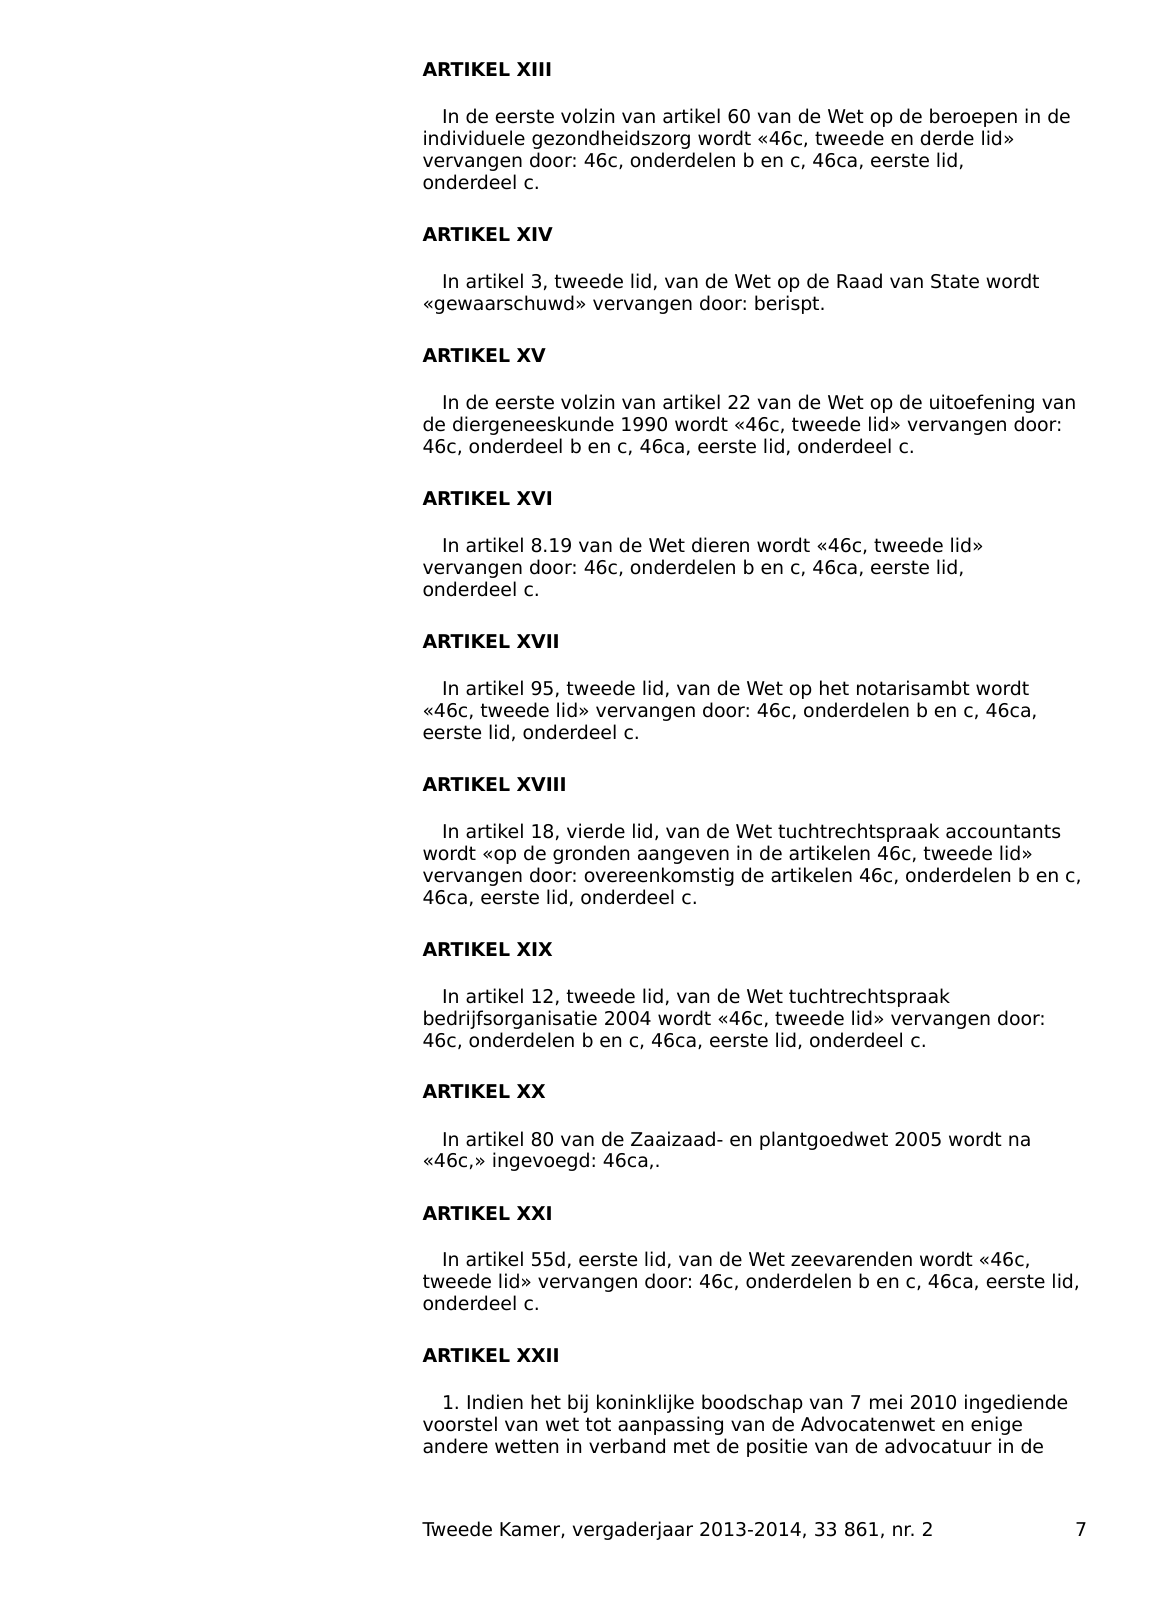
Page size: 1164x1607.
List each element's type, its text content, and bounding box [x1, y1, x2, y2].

subtitle ARTIKEL XIV [422, 224, 1087, 246]
text In artikel 18, vierde lid, van de Wet tuchtrechtspraak accountants wordt «op de gronden aangeven in de artikelen 46c, tweede lid» vervangen door: overeenkomstig de artikelen 46c, onderdelen b en c, 46ca, eerste lid, onderdeel c. [422, 821, 1087, 908]
subtitle ARTIKEL XVI [422, 488, 1087, 510]
text In artikel 55d, eerste lid, van de Wet zeevarenden wordt «46c, tweede lid» vervangen door: 46c, onderdelen b en c, 46ca, eerste lid, onderdeel c. [422, 1249, 1087, 1315]
subtitle ARTIKEL XVIII [422, 774, 1087, 796]
subtitle ARTIKEL XX [422, 1081, 1087, 1103]
text In de eerste volzin van artikel 22 van de Wet op de uitoefening van de diergeneeskunde 1990 wordt «46c, tweede lid» vervangen door: 46c, onderdeel b en c, 46ca, eerste lid, onderdeel c. [422, 392, 1087, 458]
text In artikel 3, tweede lid, van de Wet op de Raad van State wordt «gewaarschuwd» vervangen door: berispt. [422, 271, 1087, 315]
subtitle ARTIKEL XIX [422, 938, 1087, 961]
subtitle ARTIKEL XXI [422, 1202, 1087, 1224]
subtitle ARTIKEL XVII [422, 631, 1087, 653]
text In artikel 80 van de Zaaizaad- en plantgoedwet 2005 wordt na «46c,» ingevoegd: 46ca,. [422, 1128, 1087, 1172]
text 1. Indien het bij koninklijke boodschap van 7 mei 2010 ingediende voorstel van wet tot aanpassing van de Advocatenwet en enige andere wetten in verband met de positie van de advocatuur in de [422, 1392, 1087, 1458]
text In artikel 8.19 van de Wet dieren wordt «46c, tweede lid» vervangen door: 46c, onderdelen b en c, 46ca, eerste lid, onderdeel c. [422, 535, 1087, 601]
text In artikel 95, tweede lid, van de Wet op het notarisambt wordt «46c, tweede lid» vervangen door: 46c, onderdelen b en c, 46ca, eerste lid, onderdeel c. [422, 678, 1087, 744]
subtitle ARTIKEL XXII [422, 1345, 1087, 1367]
subtitle ARTIKEL XIII [422, 59, 1087, 81]
subtitle ARTIKEL XV [422, 345, 1087, 367]
text In de eerste volzin van artikel 60 van de Wet op de beroepen in de individuele gezondheidszorg wordt «46c, tweede en derde lid» vervangen door: 46c, onderdelen b en c, 46ca, eerste lid, onderdeel c. [422, 106, 1087, 194]
text In artikel 12, tweede lid, van de Wet tuchtrechtspraak bedrijfsorganisatie 2004 wordt «46c, tweede lid» vervangen door: 46c, onderdelen b en c, 46ca, eerste lid, onderdeel c. [422, 986, 1087, 1051]
